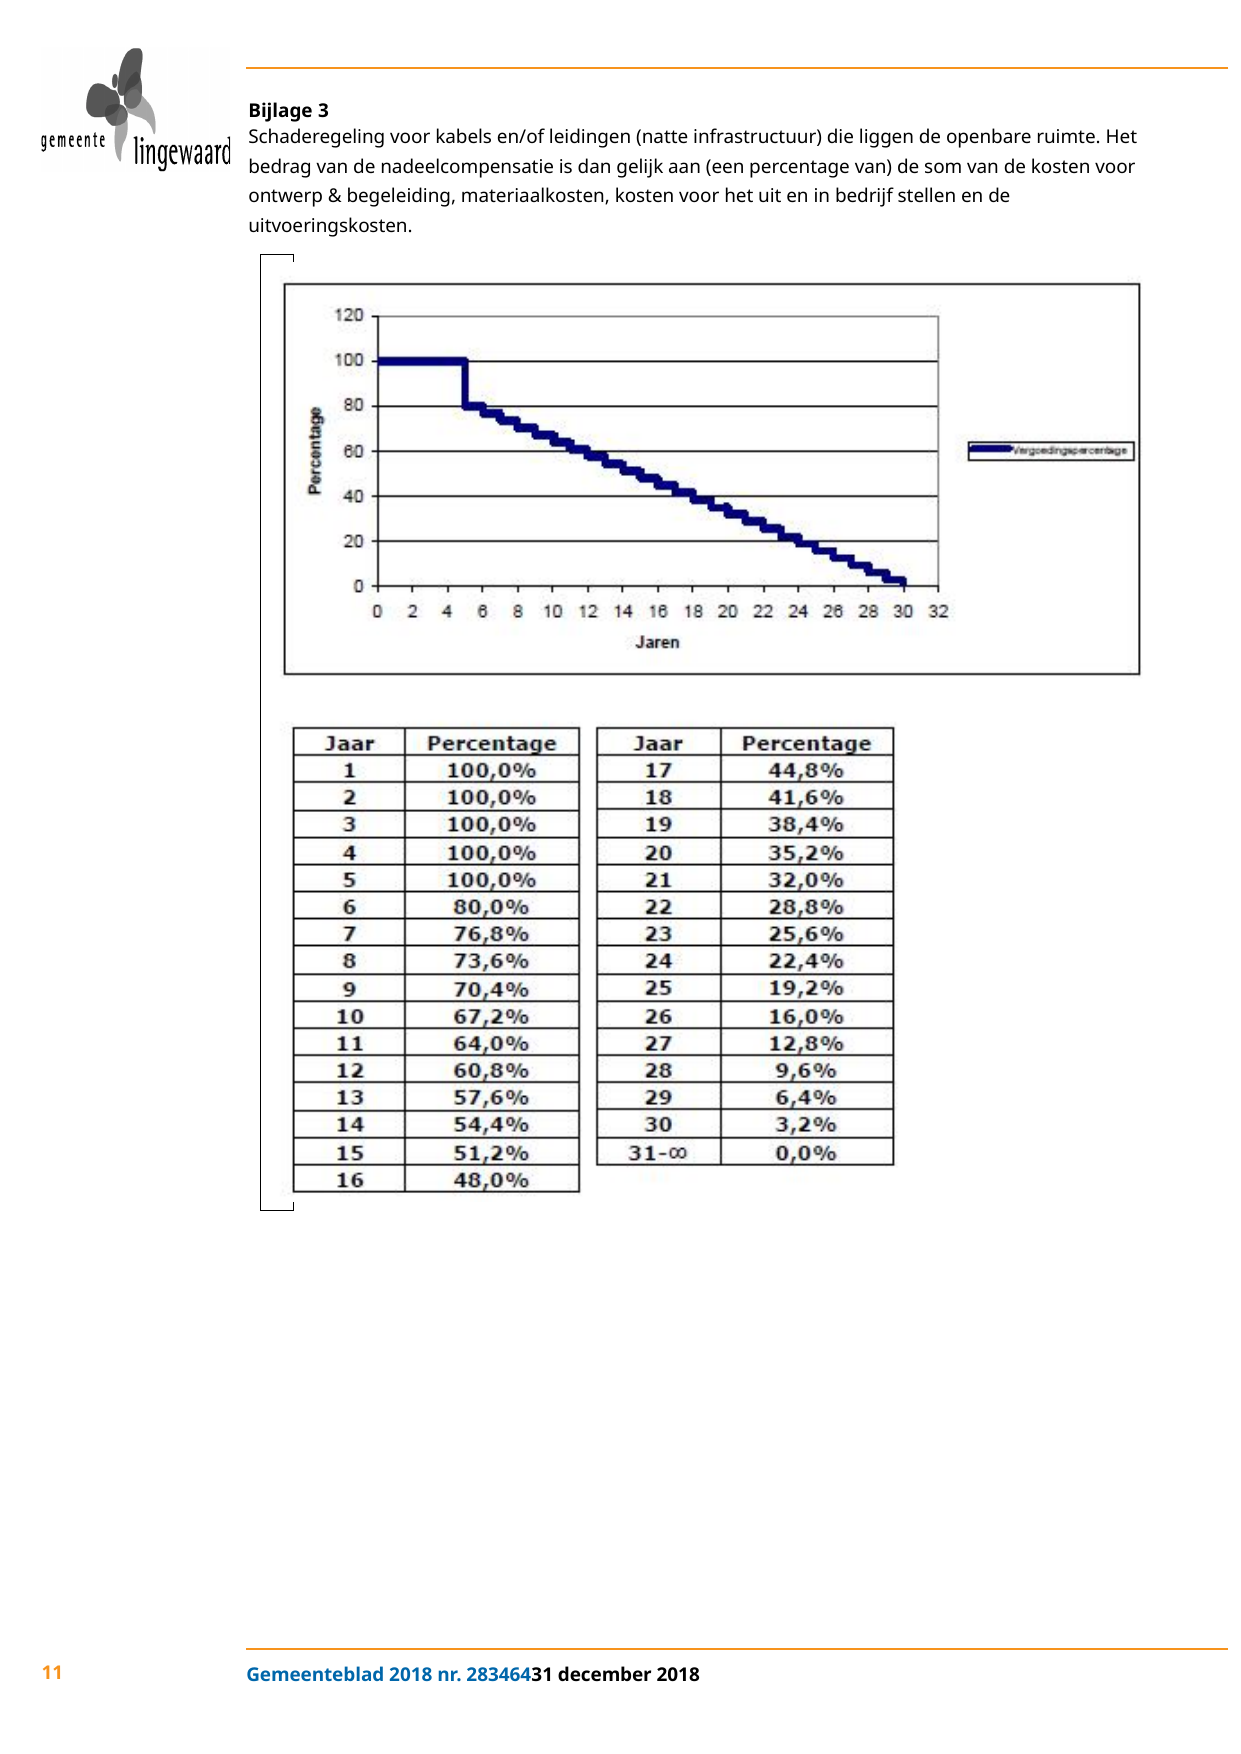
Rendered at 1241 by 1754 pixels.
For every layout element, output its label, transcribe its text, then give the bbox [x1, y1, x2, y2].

text Bijlage 3 [248, 95, 1152, 123]
text Schaderegeling voor kabels en/of leidingen (natte infrastructuur) die liggen de openbare ruimte. Het bedrag van de nadeelcompensatie is dan gelijk aan (een percentage van) de som van de kosten voor ontwerp & begeleiding, materiaalkosten, kosten voor het uit en in bedrijf stellen en de uitvoeringskosten. [248, 123, 1152, 238]
picture [41, 47, 231, 172]
picture [268, 262, 1155, 1202]
